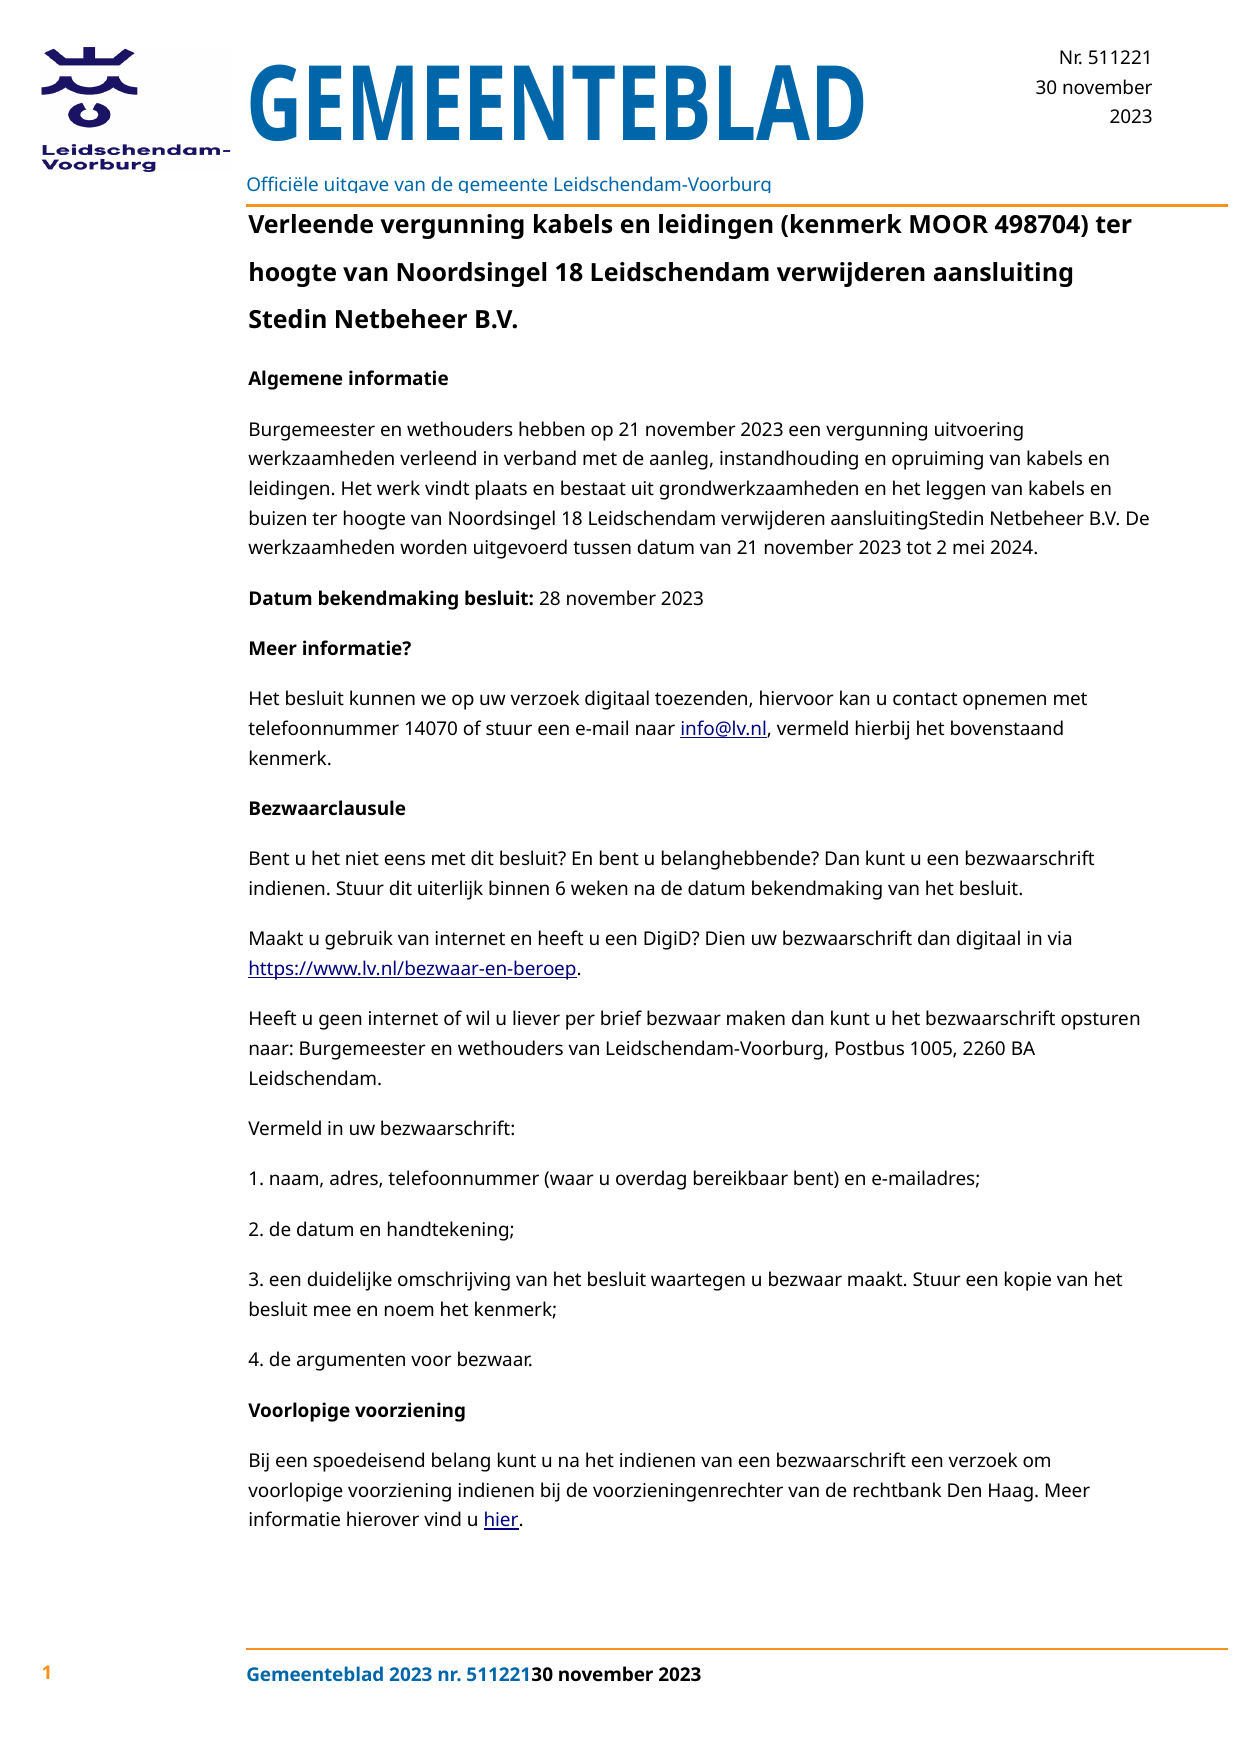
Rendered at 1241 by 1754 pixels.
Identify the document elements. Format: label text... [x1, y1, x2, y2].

text Vermeld in uw bezwaarschrift: [248, 1115, 1152, 1141]
text Algemene informatie [248, 366, 1152, 391]
text 4. de argumenten voor bezwaar. [248, 1346, 1152, 1372]
text 1. naam, adres, telefoonnummer (waar u overdag bereikbaar bent) en e-mailadres; [248, 1166, 1152, 1191]
text Heeft u geen internet of wil u liever per brief bezwaar maken dan kunt u het bezwaarschrift opsturen naar: Burgemeester en wethouders van Leidschendam-Voorburg, Postbus 1005, 2260 BA Leidschendam. [248, 1006, 1152, 1090]
text 3. een duidelijke omschrijving van het besluit waartegen u bezwaar maakt. Stuur een kopie van het besluit mee en noem het kenmerk; [248, 1266, 1152, 1322]
text Datum bekendmaking besluit: 28 november 2023 [248, 585, 1152, 610]
text Bent u het niet eens met dit besluit? En bent u belanghebbende? Dan kunt u een bezwaarschrift indienen. Stuur dit uiterlijk binnen 6 weken na de datum bekendmaking van het besluit. [248, 846, 1152, 901]
text Meer informatie? [248, 635, 1152, 661]
text 2. de datum en handtekening; [248, 1216, 1152, 1242]
text Bij een spoedeisend belang kunt u na het indienen van een bezwaarschrift een verzoek om voorlopige voorziening indienen bij de voorzieningenrechter van de rechtbank Den Haag. Meer informatie hierover vind u hier. [248, 1447, 1152, 1532]
text Het besluit kunnen we op uw verzoek digitaal toezenden, hiervoor kan u contact opnemen met telefoonnummer 14070 of stuur een e-mail naar info@lv.nl, vermeld hierbij het bovenstaand kenmerk. [248, 686, 1152, 770]
text Burgemeester en wethouders hebben op 21 november 2023 een vergunning uitvoering werkzaamheden verleend in verband met de aanleg, instandhouding en opruiming van kabels en leidingen. Het werk vindt plaats en bestaat uit grondwerkzaamheden en het leggen van kabels en buizen ter hoogte van Noordsingel 18 Leidschendam verwijderen aansluitingStedin Netbeheer B.V. De werkzaamheden worden uitgevoerd tussen datum van 21 november 2023 tot 2 mei 2024. [248, 416, 1152, 560]
picture [41, 47, 231, 172]
text Voorlopige voorziening [248, 1397, 1152, 1422]
text Bezwaarclausule [248, 795, 1152, 821]
text Maakt u gebruik van internet en heeft u een DigiD? Dien uw bezwaarschrift dan digitaal in via https://www.lv.nl/bezwaar-en-beroep. [248, 926, 1152, 981]
text Verleende vergunning kabels en leidingen (kenmerk MOOR 498704) ter hoogte van Noordsingel 18 Leidschendam verwijderen aansluiting Stedin Netbeheer B.V. [248, 207, 1152, 336]
